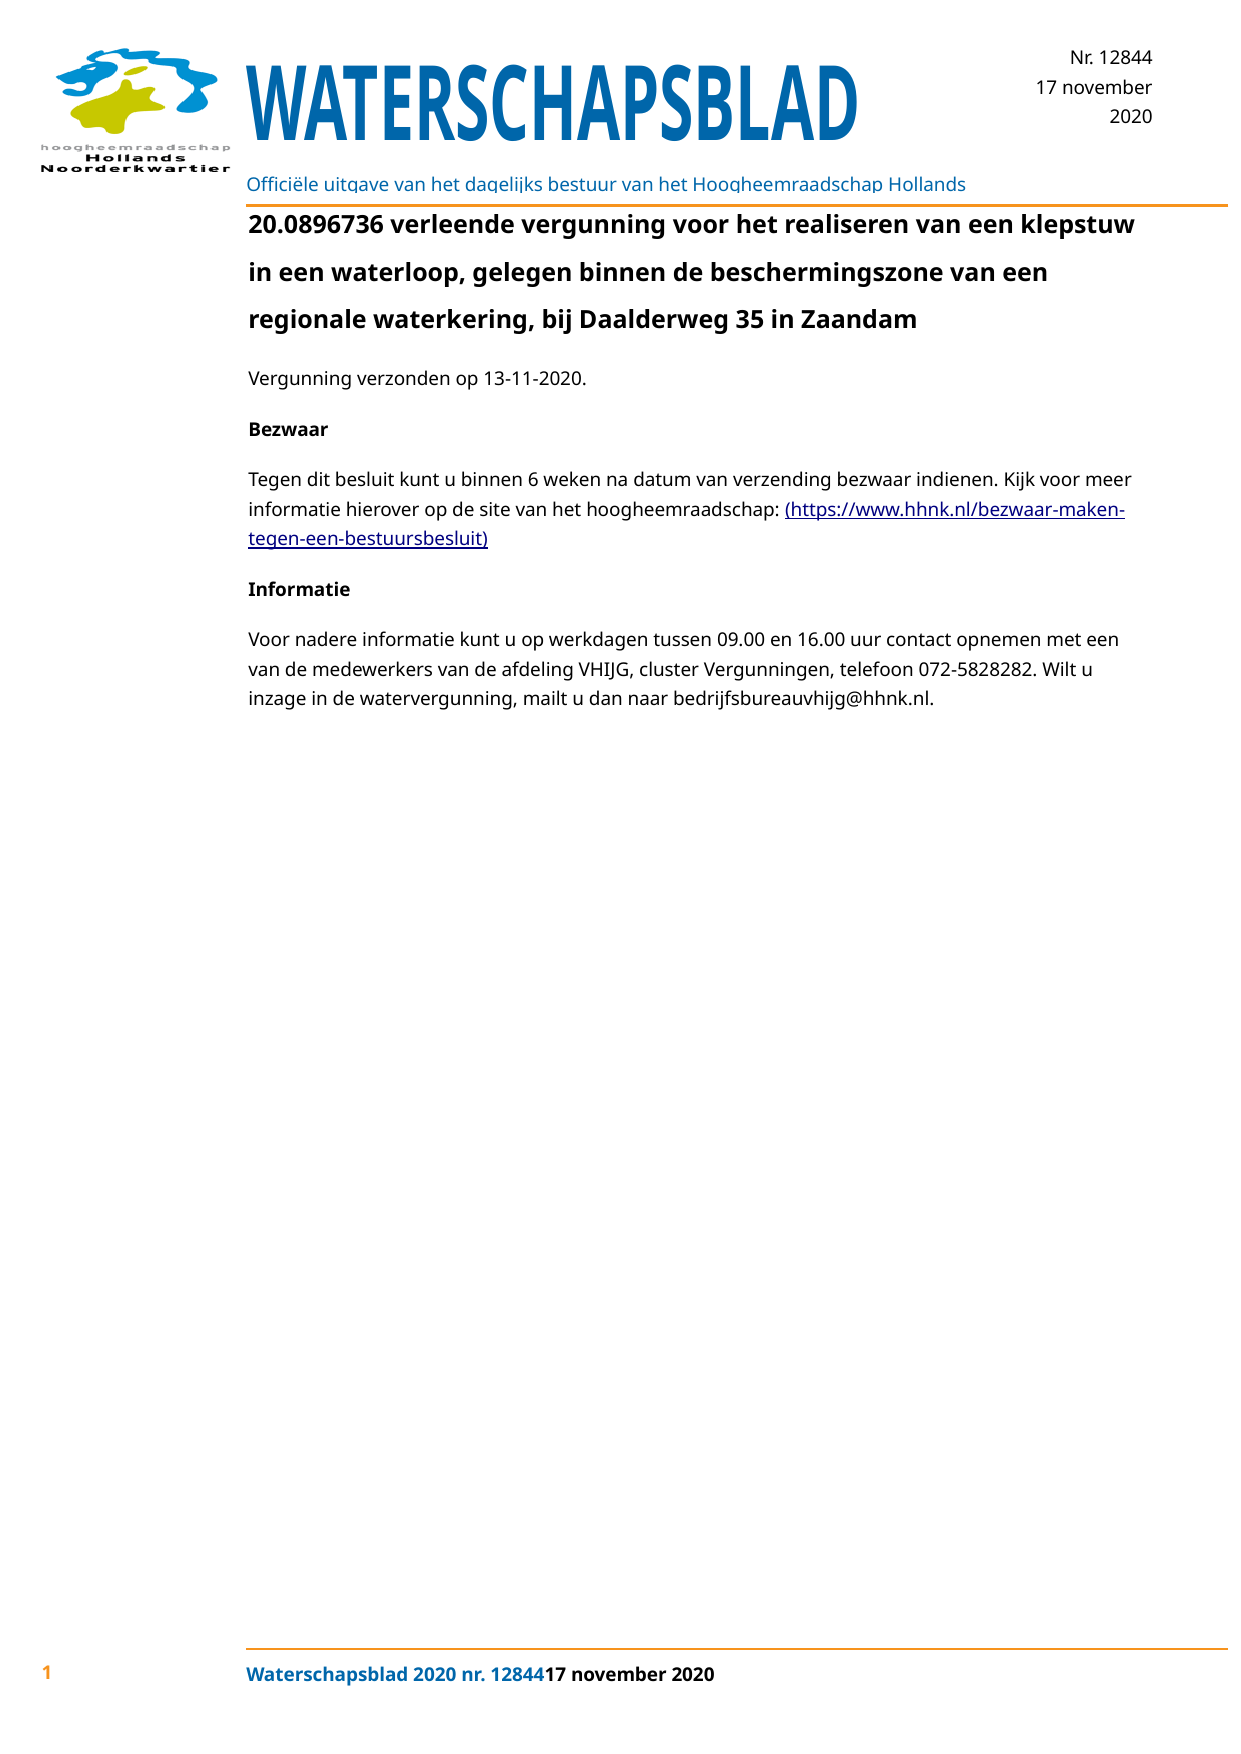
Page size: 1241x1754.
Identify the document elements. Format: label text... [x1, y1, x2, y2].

text Voor nadere informatie kunt u op werkdagen tussen 09.00 en 16.00 uur contact opnemen met een van de medewerkers van de afdeling VHIJG, cluster Vergunningen, telefoon 072-5828282. Wilt u inzage in de watervergunning, mailt u dan naar bedrijfsbureauvhijg@hhnk.nl. [248, 626, 1152, 711]
picture [41, 47, 231, 172]
text 20.0896736 verleende vergunning voor het realiseren van een klepstuw in een waterloop, gelegen binnen de beschermingszone van een regionale waterkering, bij Daalderweg 35 in Zaandam [248, 207, 1152, 336]
text Bezwaar [248, 416, 1152, 442]
text Tegen dit besluit kunt u binnen 6 weken na datum van verzending bezwaar indienen. Kijk voor meer informatie hierover op de site van het hoogheemraadschap: (https://www.hhnk.nl/bezwaar-maken-tegen-een-bestuursbesluit) [248, 466, 1152, 551]
text Informatie [248, 576, 1152, 602]
text Vergunning verzonden op 13-11-2020. [248, 366, 1152, 391]
